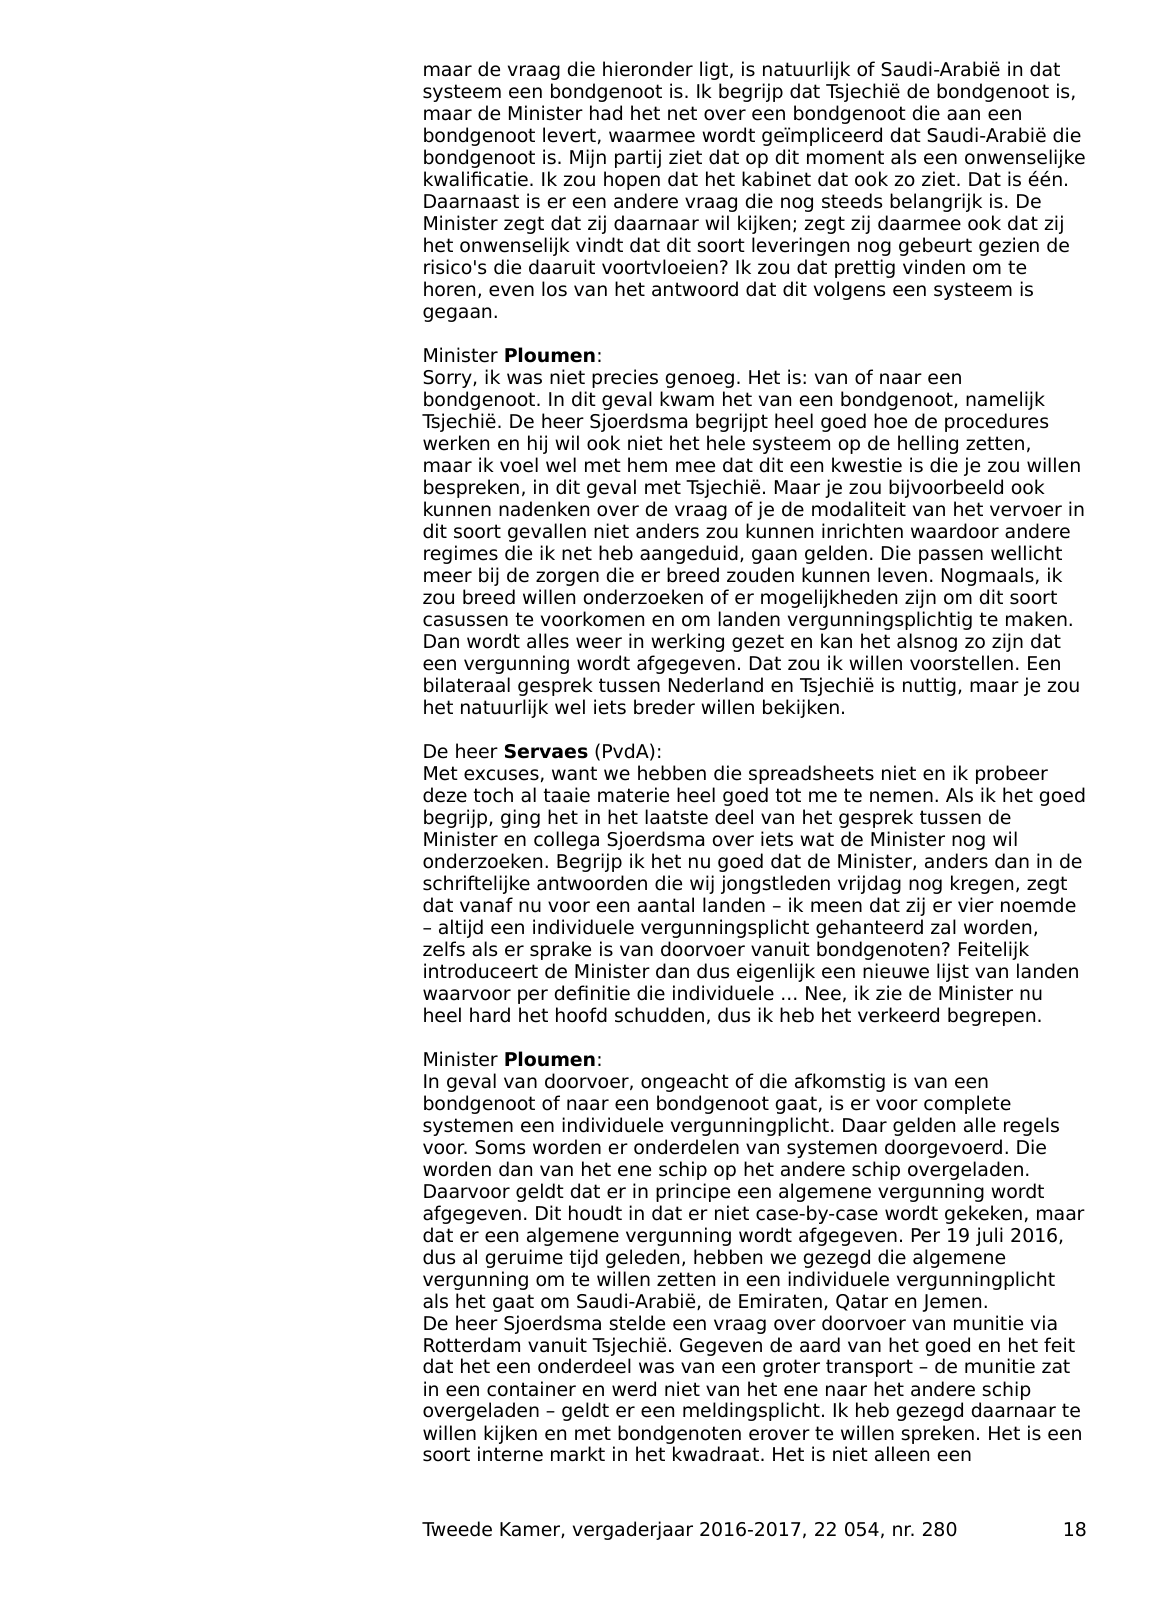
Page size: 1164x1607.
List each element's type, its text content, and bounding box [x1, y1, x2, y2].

text De heer Sjoerdsma stelde een vraag over doorvoer van munitie via Rotterdam vanuit Tsjechië. Gegeven de aard van het goed en het feit dat het een onderdeel was van een groter transport – de munitie zat in een container en werd niet van het ene naar het andere schip overgeladen – geldt er een meldingsplicht. Ik heb gezegd daarnaar te willen kijken en met bondgenoten erover te willen spreken. Het is een soort interne markt in het kwadraat. Het is niet alleen een [422, 1312, 1087, 1466]
text De heer Servaes (PvdA): [422, 741, 1087, 763]
text maar de vraag die hieronder ligt, is natuurlijk of Saudi-Arabië in dat systeem een bondgenoot is. Ik begrijp dat Tsjechië de bondgenoot is, maar de Minister had het net over een bondgenoot die aan een bondgenoot levert, waarmee wordt geïmpliceerd dat Saudi-Arabië die bondgenoot is. Mijn partij ziet dat op dit moment als een onwenselijke kwalificatie. Ik zou hopen dat het kabinet dat ook zo ziet. Dat is één. Daarnaast is er een andere vraag die nog steeds belangrijk is. De Minister zegt dat zij daarnaar wil kijken; zegt zij daarmee ook dat zij het onwenselijk vindt dat dit soort leveringen nog gebeurt gezien de risico's die daaruit voortvloeien? Ik zou dat prettig vinden om te horen, even los van het antwoord dat dit volgens een systeem is gegaan. [422, 59, 1087, 323]
text Minister Ploumen: [422, 1049, 1087, 1071]
text Minister Ploumen: [422, 345, 1087, 367]
text In geval van doorvoer, ongeacht of die afkomstig is van een bondgenoot of naar een bondgenoot gaat, is er voor complete systemen een individuele vergunningplicht. Daar gelden alle regels voor. Soms worden er onderdelen van systemen doorgevoerd. Die worden dan van het ene schip op het andere schip overgeladen. Daarvoor geldt dat er in principe een algemene vergunning wordt afgegeven. Dit houdt in dat er niet case-by-case wordt gekeken, maar dat er een algemene vergunning wordt afgegeven. Per 19 juli 2016, dus al geruime tijd geleden, hebben we gezegd die algemene vergunning om te willen zetten in een individuele vergunningplicht als het gaat om Saudi-Arabië, de Emiraten, Qatar en Jemen. [422, 1071, 1087, 1312]
text Met excuses, want we hebben die spreadsheets niet en ik probeer deze toch al taaie materie heel goed tot me te nemen. Als ik het goed begrijp, ging het in het laatste deel van het gesprek tussen de Minister en collega Sjoerdsma over iets wat de Minister nog wil onderzoeken. Begrijp ik het nu goed dat de Minister, anders dan in de schriftelijke antwoorden die wij jongstleden vrijdag nog kregen, zegt dat vanaf nu voor een aantal landen – ik meen dat zij er vier noemde – altijd een individuele vergunningsplicht gehanteerd zal worden, zelfs als er sprake is van doorvoer vanuit bondgenoten? Feitelijk introduceert de Minister dan dus eigenlijk een nieuwe lijst van landen waarvoor per definitie die individuele ... Nee, ik zie de Minister nu heel hard het hoofd schudden, dus ik heb het verkeerd begrepen. [422, 763, 1087, 1027]
text Sorry, ik was niet precies genoeg. Het is: van of naar een bondgenoot. In dit geval kwam het van een bondgenoot, namelijk Tsjechië. De heer Sjoerdsma begrijpt heel goed hoe de procedures werken en hij wil ook niet het hele systeem op de helling zetten, maar ik voel wel met hem mee dat dit een kwestie is die je zou willen bespreken, in dit geval met Tsjechië. Maar je zou bijvoorbeeld ook kunnen nadenken over de vraag of je de modaliteit van het vervoer in dit soort gevallen niet anders zou kunnen inrichten waardoor andere regimes die ik net heb aangeduid, gaan gelden. Die passen wellicht meer bij de zorgen die er breed zouden kunnen leven. Nogmaals, ik zou breed willen onderzoeken of er mogelijkheden zijn om dit soort casussen te voorkomen en om landen vergunningsplichtig te maken. Dan wordt alles weer in werking gezet en kan het alsnog zo zijn dat een vergunning wordt afgegeven. Dat zou ik willen voorstellen. Een bilateraal gesprek tussen Nederland en Tsjechië is nuttig, maar je zou het natuurlijk wel iets breder willen bekijken. [422, 367, 1087, 719]
